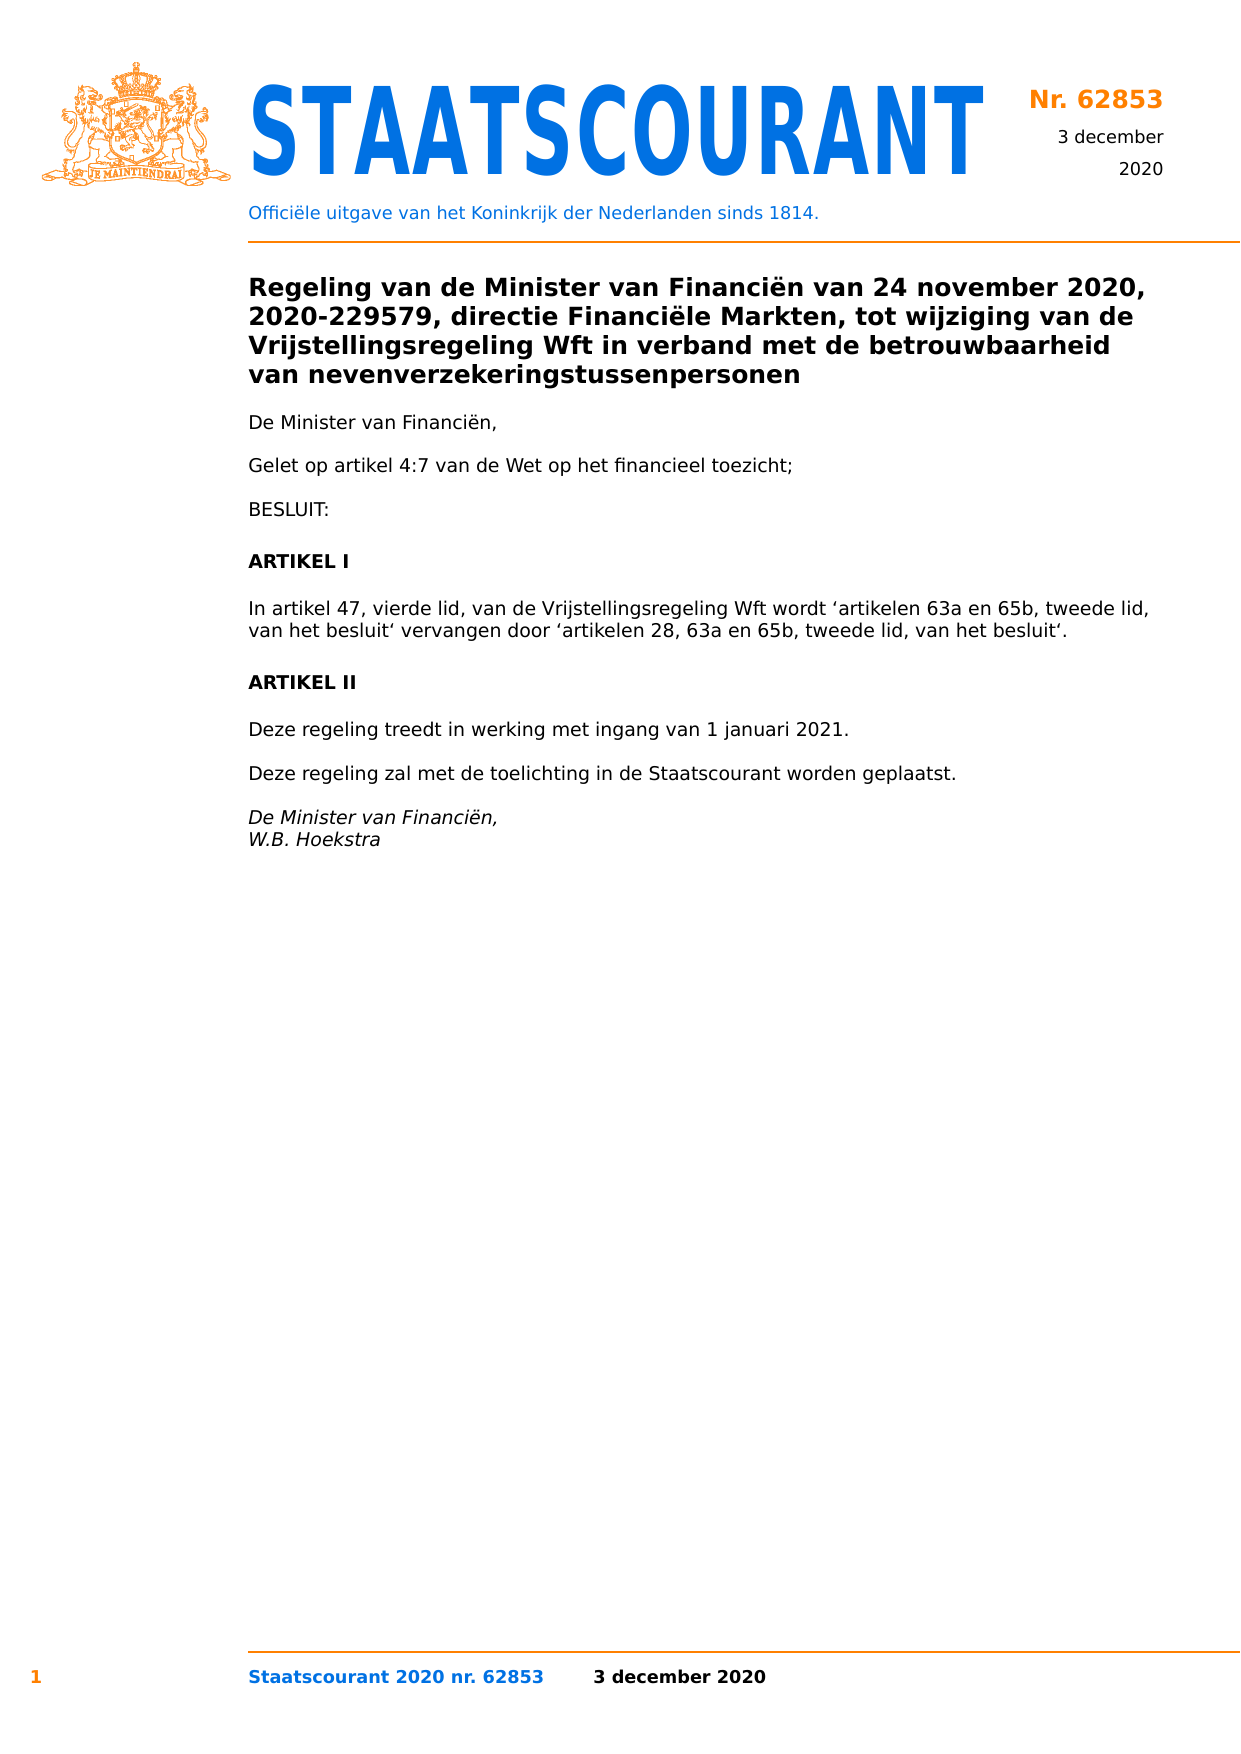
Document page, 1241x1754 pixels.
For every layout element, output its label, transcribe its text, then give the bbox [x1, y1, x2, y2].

picture [41, 62, 231, 186]
table_header [25, 62, 248, 241]
text De Minister van Financiën, [248, 412, 1163, 433]
text In artikel 47, vierde lid, van de Vrijstellingsregeling Wft wordt ‘artikelen 63a en 65b, tweede lid, van het besluit‘ vervangen door ‘artikelen 28, 63a en 65b, tweede lid, van het besluit‘. [248, 598, 1163, 642]
table_cell 2020 [998, 153, 1240, 203]
subtitle ARTIKEL II [248, 672, 1163, 694]
subtitle ARTIKEL I [248, 551, 1163, 573]
subtitle Regeling van de Minister van Financiën van 24 november 2020, 2020-229579, directie Financiële Markten, tot wijziging van de Vrijstellingsregeling Wft in verband met de betrouwbaarheid van nevenverzekeringstussenpersonen [248, 273, 1163, 390]
text De Minister van Financiën, W.B. Hoekstra [248, 807, 1163, 851]
text Deze regeling treedt in werking met ingang van 1 januari 2021. [248, 719, 1163, 741]
text Deze regeling zal met de toelichting in de Staatscourant worden geplaatst. [248, 763, 1163, 785]
text BESLUIT: [248, 499, 1163, 521]
table_header STAATSCOURANT [248, 62, 998, 203]
table_cell 3 december [998, 121, 1240, 153]
table_cell Officiële uitgave van het Koninkrijk der Nederlanden sinds 1814. [248, 203, 1240, 241]
table_header Nr. 62853 [998, 62, 1240, 121]
text Gelet op artikel 4:7 van de Wet op het financieel toezicht; [248, 455, 1163, 477]
